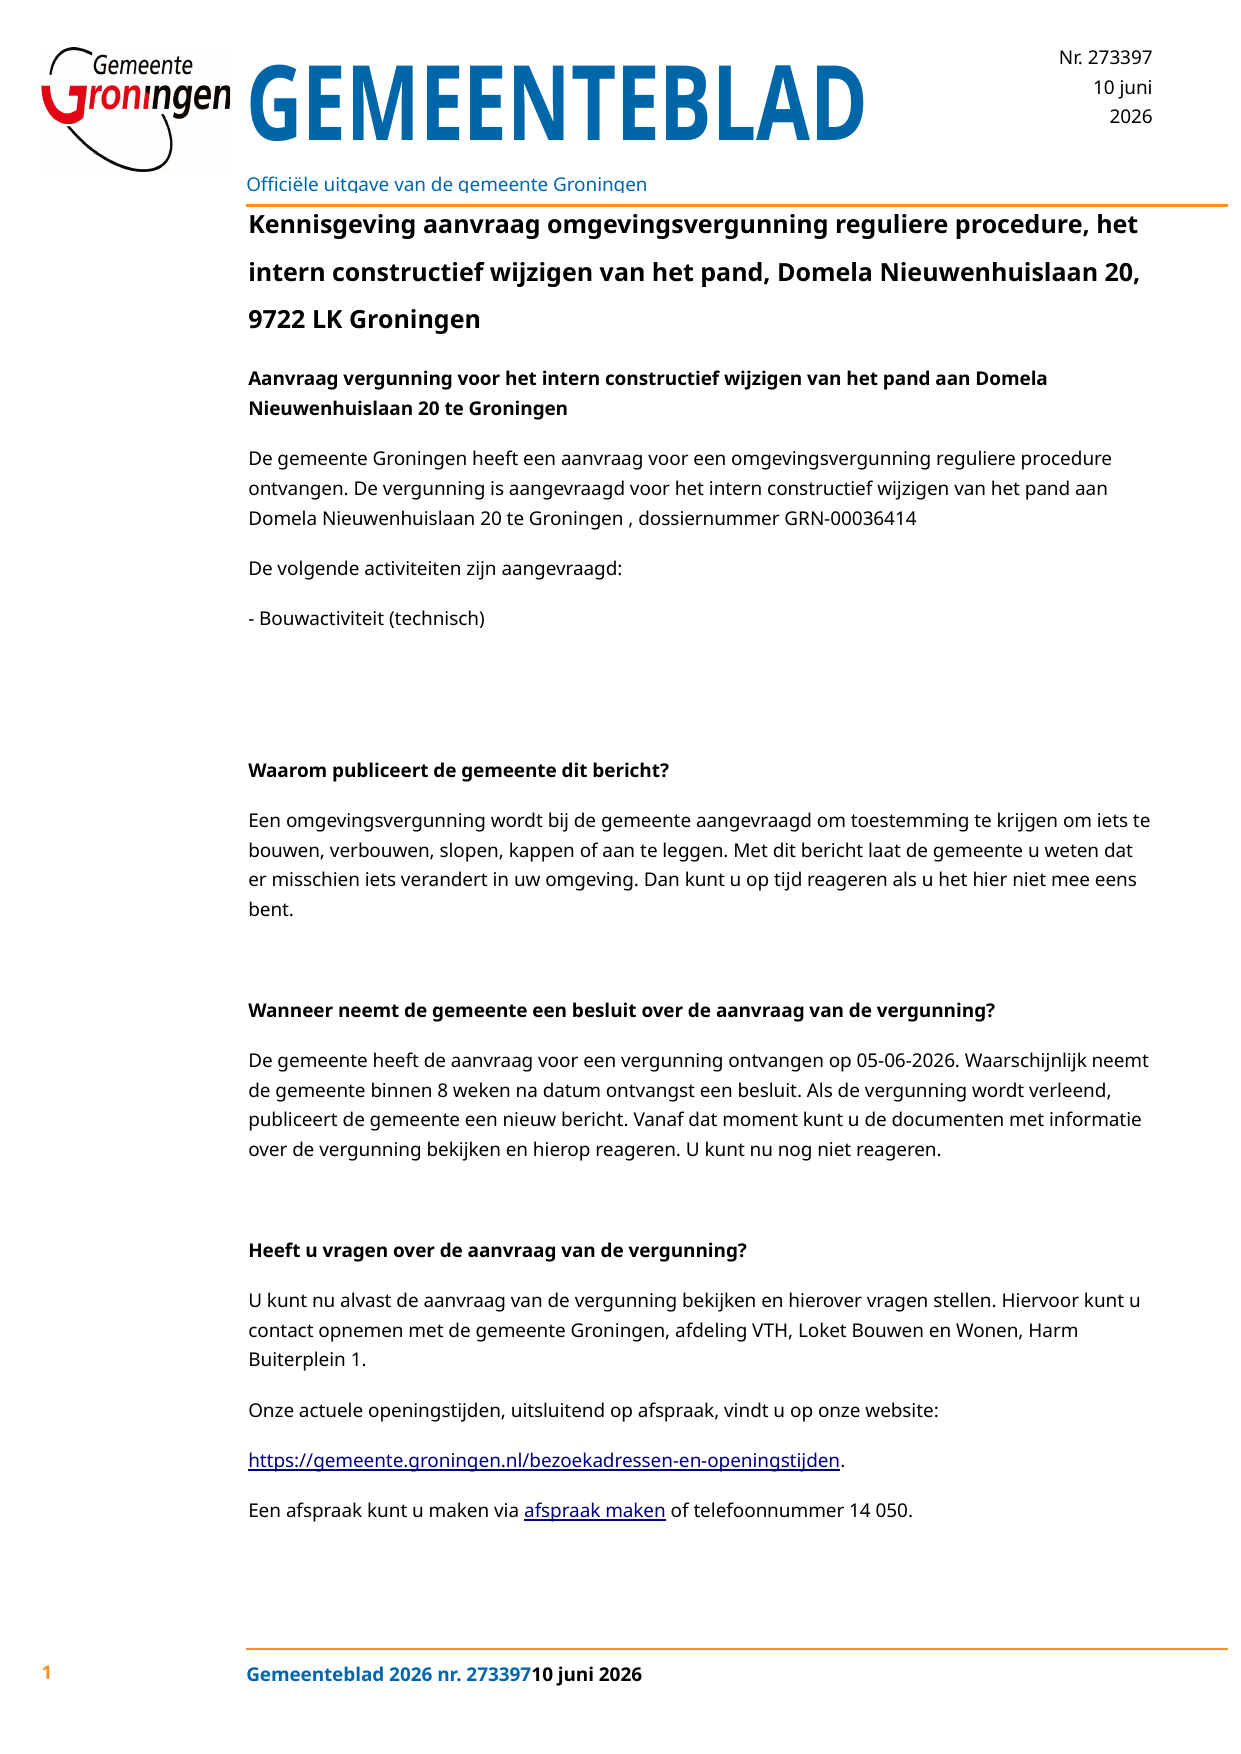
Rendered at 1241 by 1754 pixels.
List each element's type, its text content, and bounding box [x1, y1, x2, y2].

text U kunt nu alvast de aanvraag van de vergunning bekijken en hierover vragen stellen. Hiervoor kunt u contact opnemen met de gemeente Groningen, afdeling VTH, Loket Bouwen en Wonen, Harm Buiterplein 1. [248, 1287, 1152, 1372]
text https://gemeente.groningen.nl/bezoekadressen-en-openingstijden. [248, 1447, 1152, 1473]
text Onze actuele openingstijden, uitsluitend op afspraak, vindt u op onze website: [248, 1397, 1152, 1422]
text Een omgevingsvergunning wordt bij de gemeente aangevraagd om toestemming te krijgen om iets te bouwen, verbouwen, slopen, kappen of aan te leggen. Met dit bericht laat de gemeente u weten dat er misschien iets verandert in uw omgeving. Dan kunt u op tijd reageren als u het hier niet mee eens bent. [248, 807, 1152, 922]
text Wanneer neemt de gemeente een besluit over de aanvraag van de vergunning? [248, 997, 1152, 1022]
text Aanvraag vergunning voor het intern constructief wijzigen van het pand aan Domela Nieuwenhuislaan 20 te Groningen [248, 366, 1152, 421]
text De volgende activiteiten zijn aangevraagd: [248, 555, 1152, 581]
text Kennisgeving aanvraag omgevingsvergunning reguliere procedure, het intern constructief wijzigen van het pand, Domela Nieuwenhuislaan 20, 9722 LK Groningen [248, 207, 1152, 336]
text Heeft u vragen over de aanvraag van de vergunning? [248, 1237, 1152, 1262]
text Waarom publiceert de gemeente dit bericht? [248, 757, 1152, 782]
text Een afspraak kunt u maken via afspraak maken of telefoonnummer 14 050. [248, 1498, 1152, 1523]
picture [41, 47, 231, 172]
text - Bouwactiviteit (technisch) [248, 606, 1152, 631]
text De gemeente Groningen heeft een aanvraag voor een omgevingsvergunning reguliere procedure ontvangen. De vergunning is aangevraagd voor het intern constructief wijzigen van het pand aan Domela Nieuwenhuislaan 20 te Groningen , dossiernummer GRN-00036414 [248, 446, 1152, 530]
text De gemeente heeft de aanvraag voor een vergunning ontvangen op 05-06-2026. Waarschijnlijk neemt de gemeente binnen 8 weken na datum ontvangst een besluit. Als de vergunning wordt verleend, publiceert de gemeente een nieuw bericht. Vanaf dat moment kunt u de documenten met informatie over de vergunning bekijken en hierop reageren. U kunt nu nog niet reageren. [248, 1047, 1152, 1162]
